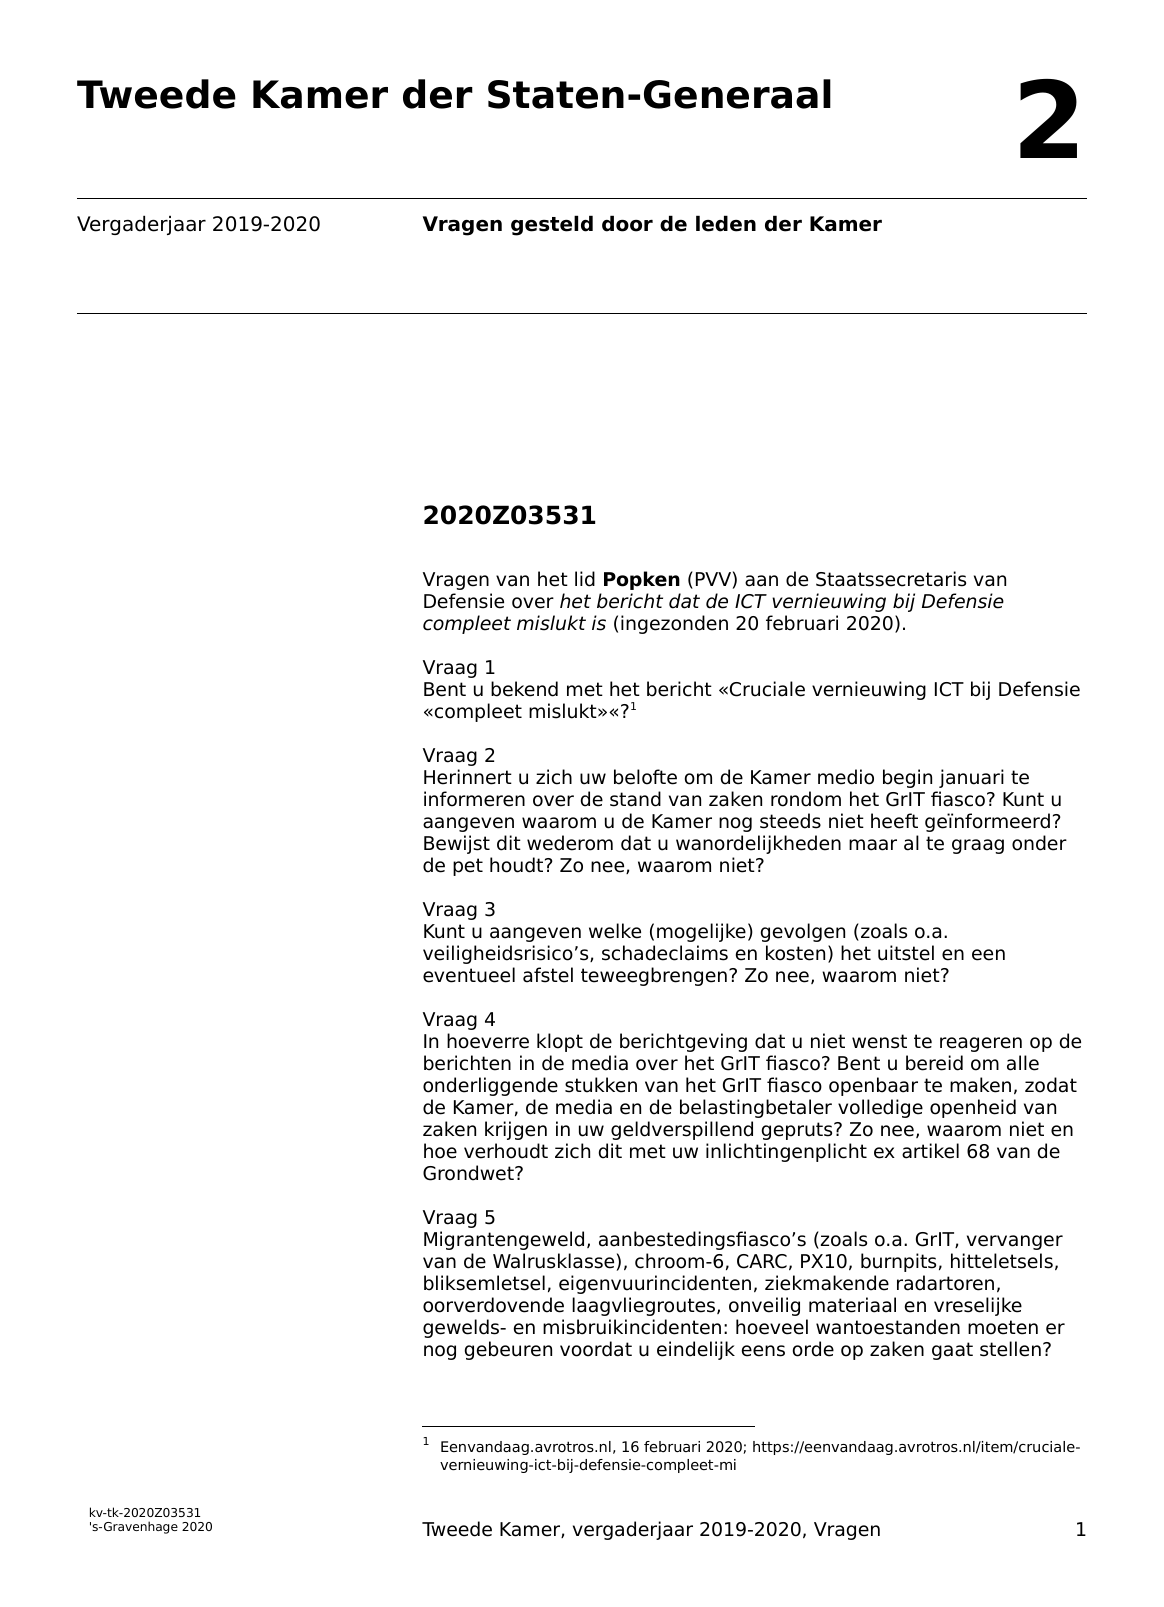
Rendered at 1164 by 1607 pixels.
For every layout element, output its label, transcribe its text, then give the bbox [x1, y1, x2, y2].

text Vragen van het lid Popken (PVV) aan de Staatssecretaris van Defensie over het bericht dat de ICT vernieuwing bij Defensie compleet mislukt is (ingezonden 20 februari 2020). [422, 569, 1087, 635]
text 's-Gravenhage 2020 [88, 1520, 323, 1534]
text Vraag 1 [422, 657, 1087, 679]
text Kunt u aangeven welke (mogelijke) gevolgen (zoals o.a. veiligheidsrisico’s, schadeclaims en kosten) het uitstel en een eventueel afstel teweegbrengen? Zo nee, waarom niet? [422, 921, 1087, 987]
table_cell Vragen gesteld door de leden der Kamer [422, 199, 1087, 313]
text 2020Z03531 [422, 501, 1087, 531]
table_cell Vergaderjaar 2019-2020 [77, 199, 422, 313]
text Vraag 3 [422, 899, 1087, 921]
text Bent u bekend met het bericht «Cruciale vernieuwing ICT bij Defensie «compleet mislukt»«? [422, 679, 1087, 723]
text Vraag 4 [422, 1009, 1087, 1031]
table_header 2 [886, 59, 1087, 198]
text Vraag 5 [422, 1207, 1087, 1229]
text Eenvandaag.avrotros.nl, 16 februari 2020; https://eenvandaag.avrotros.nl/item/cruciale-vernieuwing-ict-bij-defensie-compleet-mi [422, 1435, 1087, 1474]
text Migrantengeweld, aanbestedingsfiasco’s (zoals o.a. GrIT, vervanger van de Walrusklasse), chroom-6, CARC, PX10, burnpits, hitteletsels, bliksemletsel, eigenvuurincidenten, ziekmakende radartoren, oorverdovende laagvliegroutes, onveilig materiaal en vreselijke gewelds- en misbruikincidenten: hoeveel wantoestanden moeten er nog gebeuren voordat u eindelijk eens orde op zaken gaat stellen? [422, 1229, 1087, 1361]
table_header Tweede Kamer der Staten-Generaal [77, 59, 886, 198]
text Herinnert u zich uw belofte om de Kamer medio begin januari te informeren over de stand van zaken rondom het GrIT fiasco? Kunt u aangeven waarom u de Kamer nog steeds niet heeft geïnformeerd? Bewijst dit wederom dat u wanordelijkheden maar al te graag onder de pet houdt? Zo nee, waarom niet? [422, 767, 1087, 877]
text In hoeverre klopt de berichtgeving dat u niet wenst te reageren op de berichten in de media over het GrIT fiasco? Bent u bereid om alle onderliggende stukken van het GrIT fiasco openbaar te maken, zodat de Kamer, de media en de belastingbetaler volledige openheid van zaken krijgen in uw geldverspillend gepruts? Zo nee, waarom niet en hoe verhoudt zich dit met uw inlichtingenplicht ex artikel 68 van de Grondwet? [422, 1031, 1087, 1185]
text kv-tk-2020Z03531 [88, 1506, 323, 1520]
text Vraag 2 [422, 745, 1087, 767]
